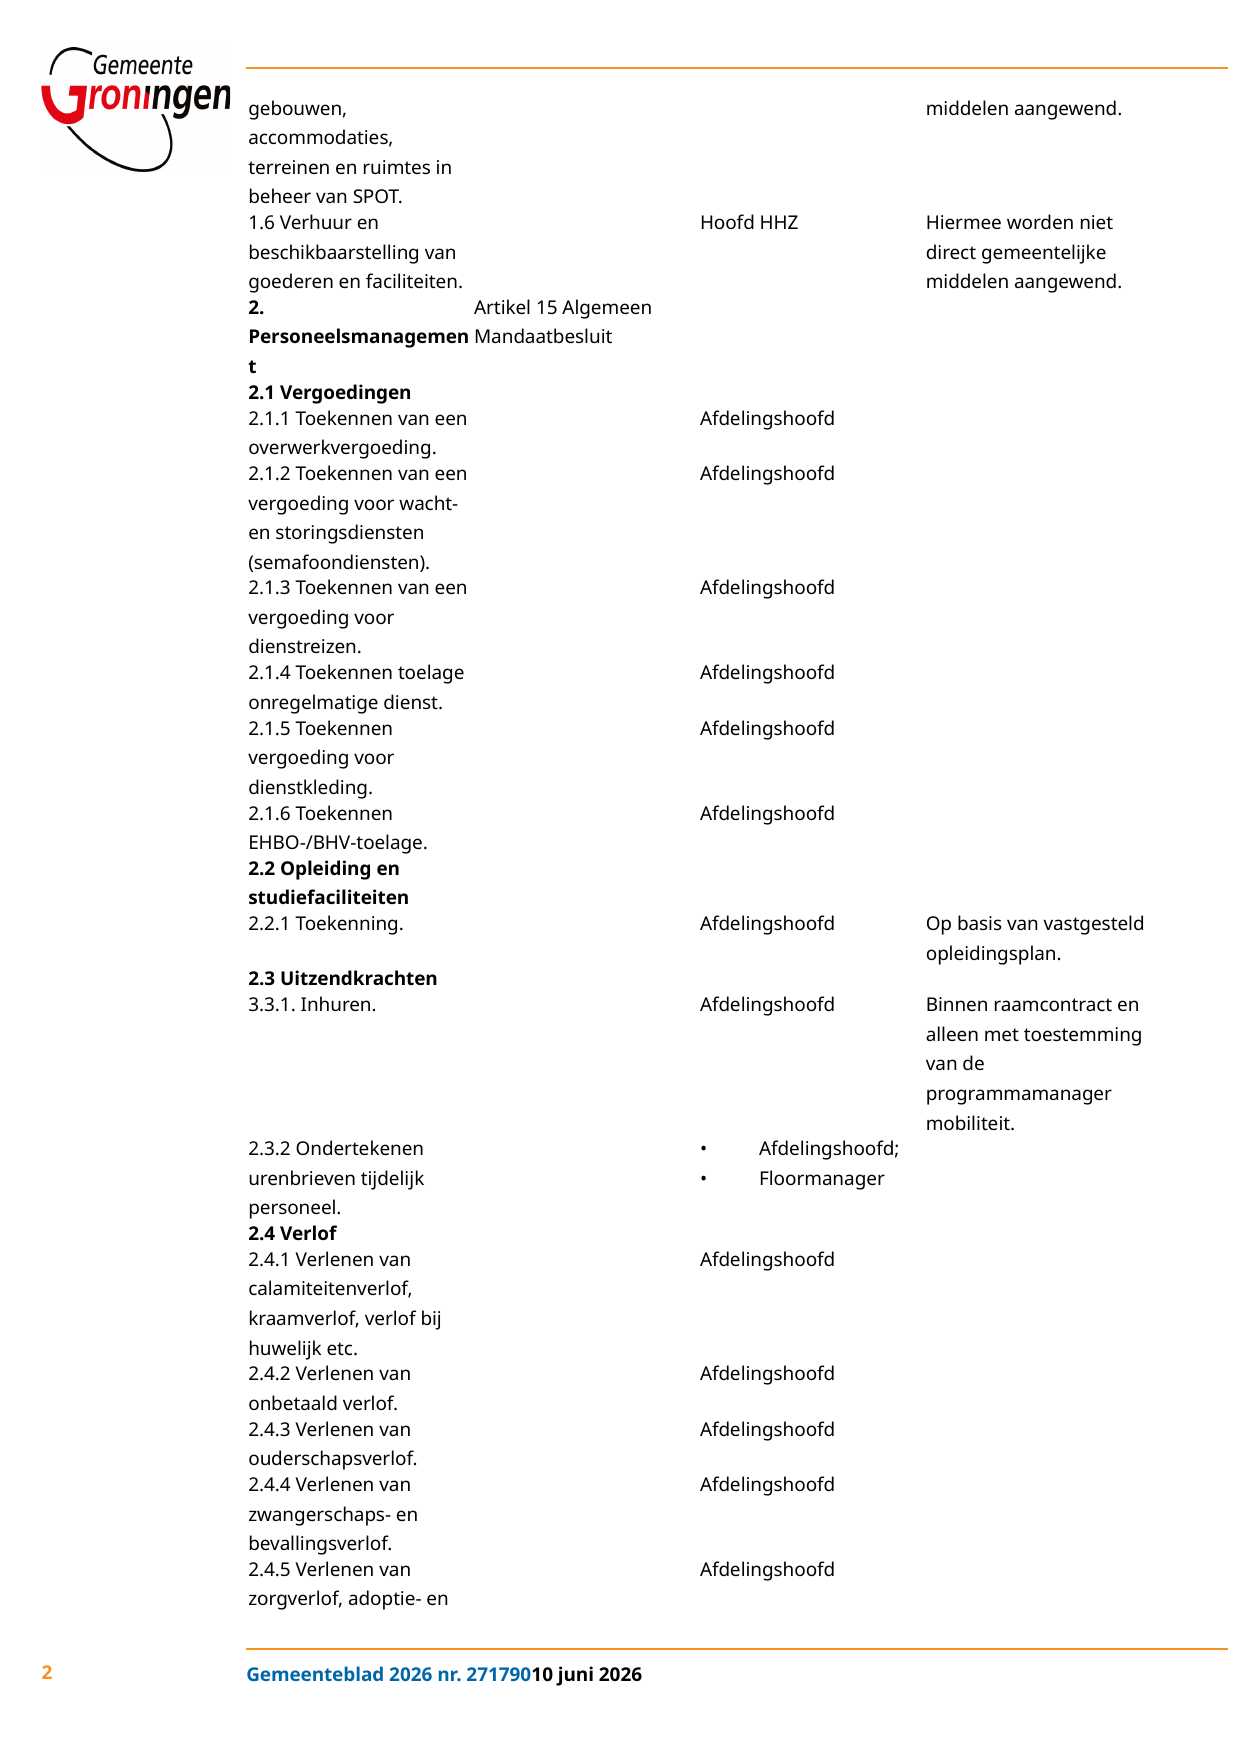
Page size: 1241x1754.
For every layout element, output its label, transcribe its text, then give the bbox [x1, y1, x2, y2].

table_cell [474, 1220, 700, 1246]
table_cell [474, 1471, 700, 1556]
table_cell [700, 294, 926, 379]
table_cell [700, 379, 926, 405]
table_cell Afdelingshoofd [700, 1246, 926, 1361]
table_cell [474, 1361, 700, 1416]
table_cell [474, 715, 700, 800]
table_cell gebouwen, accommodaties, terreinen en ruimtes in beheer van SPOT. [248, 95, 474, 209]
table_cell [926, 1556, 1152, 1611]
table_cell Hoofd HHZ [700, 209, 926, 294]
table_cell 2.4.1 Verlenen van calamiteitenverlof, kraamverlof, verlof bij huwelijk etc. [248, 1246, 474, 1361]
table_cell 2.1.4 Toekennen toelage onregelmatige dienst. [248, 660, 474, 715]
table_cell [926, 1220, 1152, 1246]
table_cell [926, 379, 1152, 405]
table_cell 3.3.1. Inhuren. [248, 991, 474, 1135]
table_cell [700, 966, 926, 991]
picture [41, 47, 231, 172]
table_cell [474, 910, 700, 966]
table_cell [474, 966, 700, 991]
table_cell 2.4.5 Verlenen van zorgverlof, adoptie- en [248, 1556, 474, 1611]
table_cell 2.1.3 Toekennen van een vergoeding voor dienstreizen. [248, 575, 474, 659]
table_cell middelen aangewend. [926, 95, 1152, 209]
table_cell [474, 405, 700, 460]
table_cell [474, 1416, 700, 1471]
table_cell [474, 460, 700, 574]
table_cell [926, 660, 1152, 715]
table_cell Hiermee worden niet direct gemeentelijke middelen aangewend. [926, 209, 1152, 294]
table_cell [926, 575, 1152, 659]
table_cell Afdelingshoofd [700, 1416, 926, 1471]
table_cell [926, 966, 1152, 991]
table_cell Afdelingshoofd [700, 800, 926, 855]
table_cell Op basis van vastgesteld opleidingsplan. [926, 910, 1152, 966]
table_cell Afdelingshoofd [700, 1471, 926, 1556]
table_cell 2.4.4 Verlenen van zwangerschaps- en bevallingsverlof. [248, 1471, 474, 1556]
table_cell 2.4.2 Verlenen van onbetaald verlof. [248, 1361, 474, 1416]
table_cell [700, 95, 926, 209]
table_cell [474, 575, 700, 659]
table_cell [926, 460, 1152, 574]
table_cell Afdelingshoofd [700, 991, 926, 1135]
table_cell 2.3.2 Ondertekenen urenbrieven tijdelijk personeel. [248, 1135, 474, 1220]
table_cell Afdelingshoofd [700, 660, 926, 715]
table_cell 2.1.5 Toekennen vergoeding voor dienstkleding. [248, 715, 474, 800]
table_cell [926, 800, 1152, 855]
table_cell 2.4.3 Verlenen van ouderschapsverlof. [248, 1416, 474, 1471]
table_cell Binnen raamcontract en alleen met toestemming van de programmamanager mobiliteit. [926, 991, 1152, 1135]
table_cell 2.1 Vergoedingen [248, 379, 474, 405]
table_cell Afdelingshoofd [700, 910, 926, 966]
table_cell 2.1.2 Toekennen van een vergoeding voor wacht- en storingsdiensten (semafoondiensten). [248, 460, 474, 574]
table_cell [474, 991, 700, 1135]
table_cell Afdelingshoofd [700, 715, 926, 800]
table_cell Afdelingshoofd [700, 1556, 926, 1611]
table_cell [926, 1471, 1152, 1556]
table_cell [474, 800, 700, 855]
table_cell 2.1.6 Toekennen EHBO-/BHV-toelage. [248, 800, 474, 855]
table_cell Afdelingshoofd [700, 575, 926, 659]
table_cell [926, 405, 1152, 460]
table_cell [926, 1135, 1152, 1220]
table_cell [926, 855, 1152, 910]
table_cell [926, 715, 1152, 800]
table_cell [700, 1220, 926, 1246]
table_cell [474, 1246, 700, 1361]
table_cell [474, 855, 700, 910]
table_cell 2.2 Opleiding en studiefaciliteiten [248, 855, 474, 910]
table_cell [474, 209, 700, 294]
table_cell 2. Personeelsmanagement [248, 294, 474, 379]
table_cell [474, 660, 700, 715]
table_cell [926, 1361, 1152, 1416]
table_cell Afdelingshoofd [700, 460, 926, 574]
table_cell [926, 1416, 1152, 1471]
table_cell Artikel 15 Algemeen Mandaatbesluit [474, 294, 700, 379]
table_cell 2.3 Uitzendkrachten [248, 966, 474, 991]
table_cell [474, 1556, 700, 1611]
table_cell [926, 294, 1152, 379]
table_cell 2.1.1 Toekennen van een overwerkvergoeding. [248, 405, 474, 460]
table_cell 1.6 Verhuur en beschikbaarstelling van goederen en faciliteiten. [248, 209, 474, 294]
table_cell [474, 1135, 700, 1220]
table_cell Afdelingshoofd [700, 1361, 926, 1416]
table_cell Afdelingshoofd [700, 405, 926, 460]
table_cell [474, 95, 700, 209]
table_cell Afdelingshoofd; Floormanager [700, 1135, 926, 1220]
table_cell [926, 1246, 1152, 1361]
table_cell 2.4 Verlof [248, 1220, 474, 1246]
table_cell 2.2.1 Toekenning. [248, 910, 474, 966]
table_cell [700, 855, 926, 910]
table_cell [474, 379, 700, 405]
